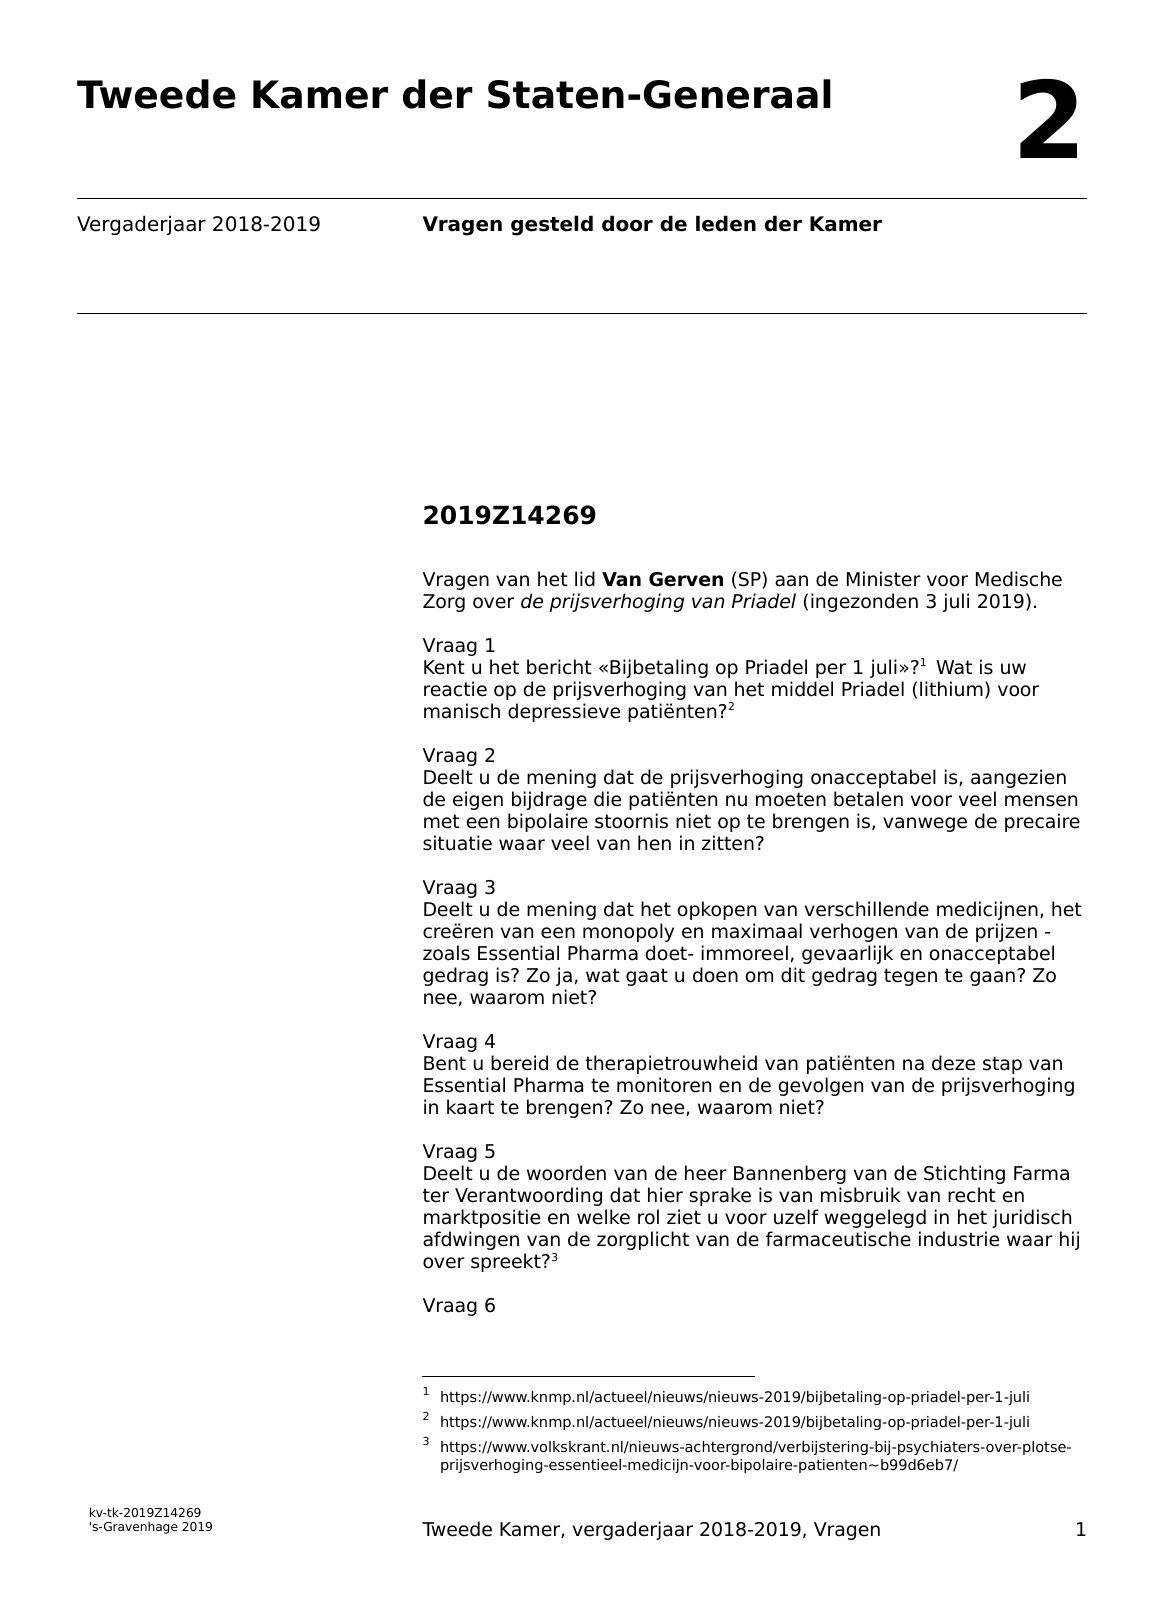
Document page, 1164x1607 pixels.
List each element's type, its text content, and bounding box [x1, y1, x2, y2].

text Vragen van het lid Van Gerven (SP) aan de Minister voor Medische Zorg over de prijsverhoging van Priadel (ingezonden 3 juli 2019). [422, 569, 1087, 613]
text https://www.volkskrant.nl/nieuws-achtergrond/verbijstering-bij-psychiaters-over-plotse-prijsverhoging-essentieel-medicijn-voor-bipolaire-patienten~b99d6eb7/ [422, 1435, 1087, 1474]
text https://www.knmp.nl/actueel/nieuws/nieuws-2019/bijbetaling-op-priadel-per-1-juli [422, 1410, 1087, 1432]
text 2019Z14269 [422, 501, 1087, 531]
table_header 2 [886, 59, 1087, 198]
text Vraag 4 [422, 1031, 1087, 1053]
text Vraag 5 [422, 1141, 1087, 1163]
text 's-Gravenhage 2019 [88, 1520, 323, 1534]
text https://www.knmp.nl/actueel/nieuws/nieuws-2019/bijbetaling-op-priadel-per-1-juli [422, 1385, 1087, 1407]
text Bent u bereid de therapietrouwheid van patiënten na deze stap van Essential Pharma te monitoren en de gevolgen van de prijsverhoging in kaart te brengen? Zo nee, waarom niet? [422, 1053, 1087, 1119]
text Vraag 2 [422, 745, 1087, 767]
text Vraag 1 [422, 635, 1087, 657]
text Deelt u de woorden van de heer Bannenberg van de Stichting Farma ter Verantwoording dat hier sprake is van misbruik van recht en marktpositie en welke rol ziet u voor uzelf weggelegd in het juridisch afdwingen van de zorgplicht van de farmaceutische industrie waar hij over spreekt? [422, 1163, 1087, 1273]
text Kent u het bericht «Bijbetaling op Priadel per 1 juli»? Wat is uw reactie op de prijsverhoging van het middel Priadel (lithium) voor manisch depressieve patiënten? [422, 657, 1087, 723]
text Vraag 3 [422, 877, 1087, 899]
text kv-tk-2019Z14269 [88, 1506, 323, 1520]
text Deelt u de mening dat de prijsverhoging onacceptabel is, aangezien de eigen bijdrage die patiënten nu moeten betalen voor veel mensen met een bipolaire stoornis niet op te brengen is, vanwege de precaire situatie waar veel van hen in zitten? [422, 767, 1087, 855]
table_header Tweede Kamer der Staten-Generaal [77, 59, 886, 198]
table_cell Vragen gesteld door de leden der Kamer [422, 199, 1087, 313]
table_cell Vergaderjaar 2018-2019 [77, 199, 422, 313]
text Deelt u de mening dat het opkopen van verschillende medicijnen, het creëren van een monopoly en maximaal verhogen van de prijzen -zoals Essential Pharma doet- immoreel, gevaarlijk en onacceptabel gedrag is? Zo ja, wat gaat u doen om dit gedrag tegen te gaan? Zo nee, waarom niet? [422, 899, 1087, 1009]
text Vraag 6 [422, 1295, 1087, 1317]
